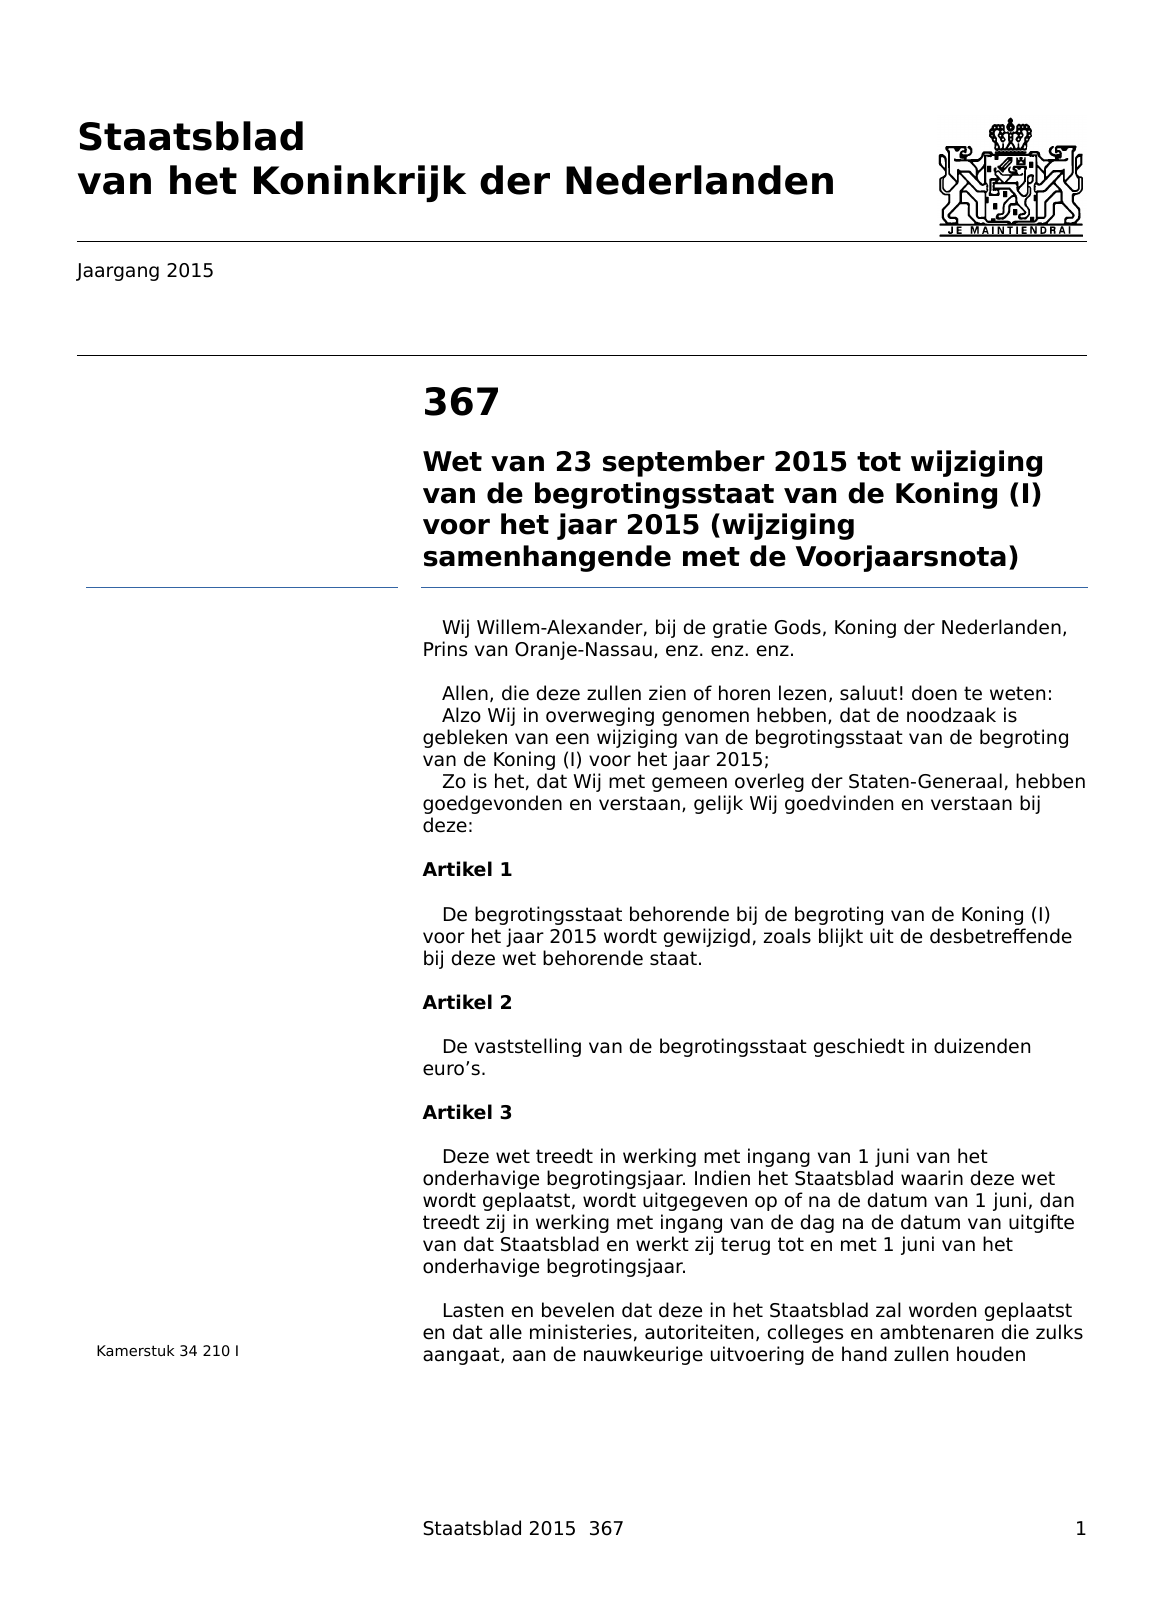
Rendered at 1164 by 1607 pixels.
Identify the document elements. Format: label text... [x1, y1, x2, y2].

table_header Staatsblad van het Koninkrijk der Nederlanden [77, 100, 886, 241]
text Zo is het, dat Wij met gemeen overleg der Staten-Generaal, hebben goedgevonden en verstaan, gelijk Wij goedvinden en verstaan bij deze: [422, 771, 1087, 837]
text De vaststelling van de begrotingsstaat geschiedt in duizenden euro’s. [422, 1036, 1087, 1080]
subtitle Artikel 1 [422, 859, 1087, 881]
table_header [886, 100, 1087, 241]
text Deze wet treedt in werking met ingang van 1 juni van het onderhavige begrotingsjaar. Indien het Staatsblad waarin deze wet wordt geplaatst, wordt uitgegeven op of na de datum van 1 juni, dan treedt zij in werking met ingang van de dag na de datum van uitgifte van dat Staatsblad en werkt zij terug tot en met 1 juni van het onderhavige begrotingsjaar. [422, 1146, 1087, 1278]
text Lasten en bevelen dat deze in het Staatsblad zal worden geplaatst en dat alle ministeries, autoriteiten, colleges en ambtenaren die zulks aangaat, aan de nauwkeurige uitvoering de hand zullen houden [422, 1300, 1087, 1366]
text Kamerstuk 34 210 I [77, 1343, 396, 1360]
text Alzo Wij in overweging genomen hebben, dat de noodzaak is gebleken van een wijziging van de begrotingsstaat van de begroting van de Koning (I) voor het jaar 2015; [422, 705, 1087, 771]
text Wet van 23 september 2015 tot wijziging van de begrotingsstaat van de Koning (I) voor het jaar 2015 (wijziging samenhangende met de Voorjaarsnota) [422, 447, 1087, 573]
subtitle 367 [422, 381, 1087, 424]
picture [936, 115, 1087, 240]
text Wij Willem-Alexander, bij de gratie Gods, Koning der Nederlanden, Prins van Oranje-Nassau, enz. enz. enz. [422, 617, 1087, 661]
subtitle Artikel 2 [422, 992, 1087, 1014]
text Allen, die deze zullen zien of horen lezen, saluut! doen te weten: [422, 683, 1087, 705]
table_cell Jaargang 2015 [77, 242, 1087, 355]
text De begrotingsstaat behorende bij de begroting van de Koning (I) voor het jaar 2015 wordt gewijzigd, zoals blijkt uit de desbetreffende bij deze wet behorende staat. [422, 903, 1087, 969]
subtitle Artikel 3 [422, 1102, 1087, 1124]
